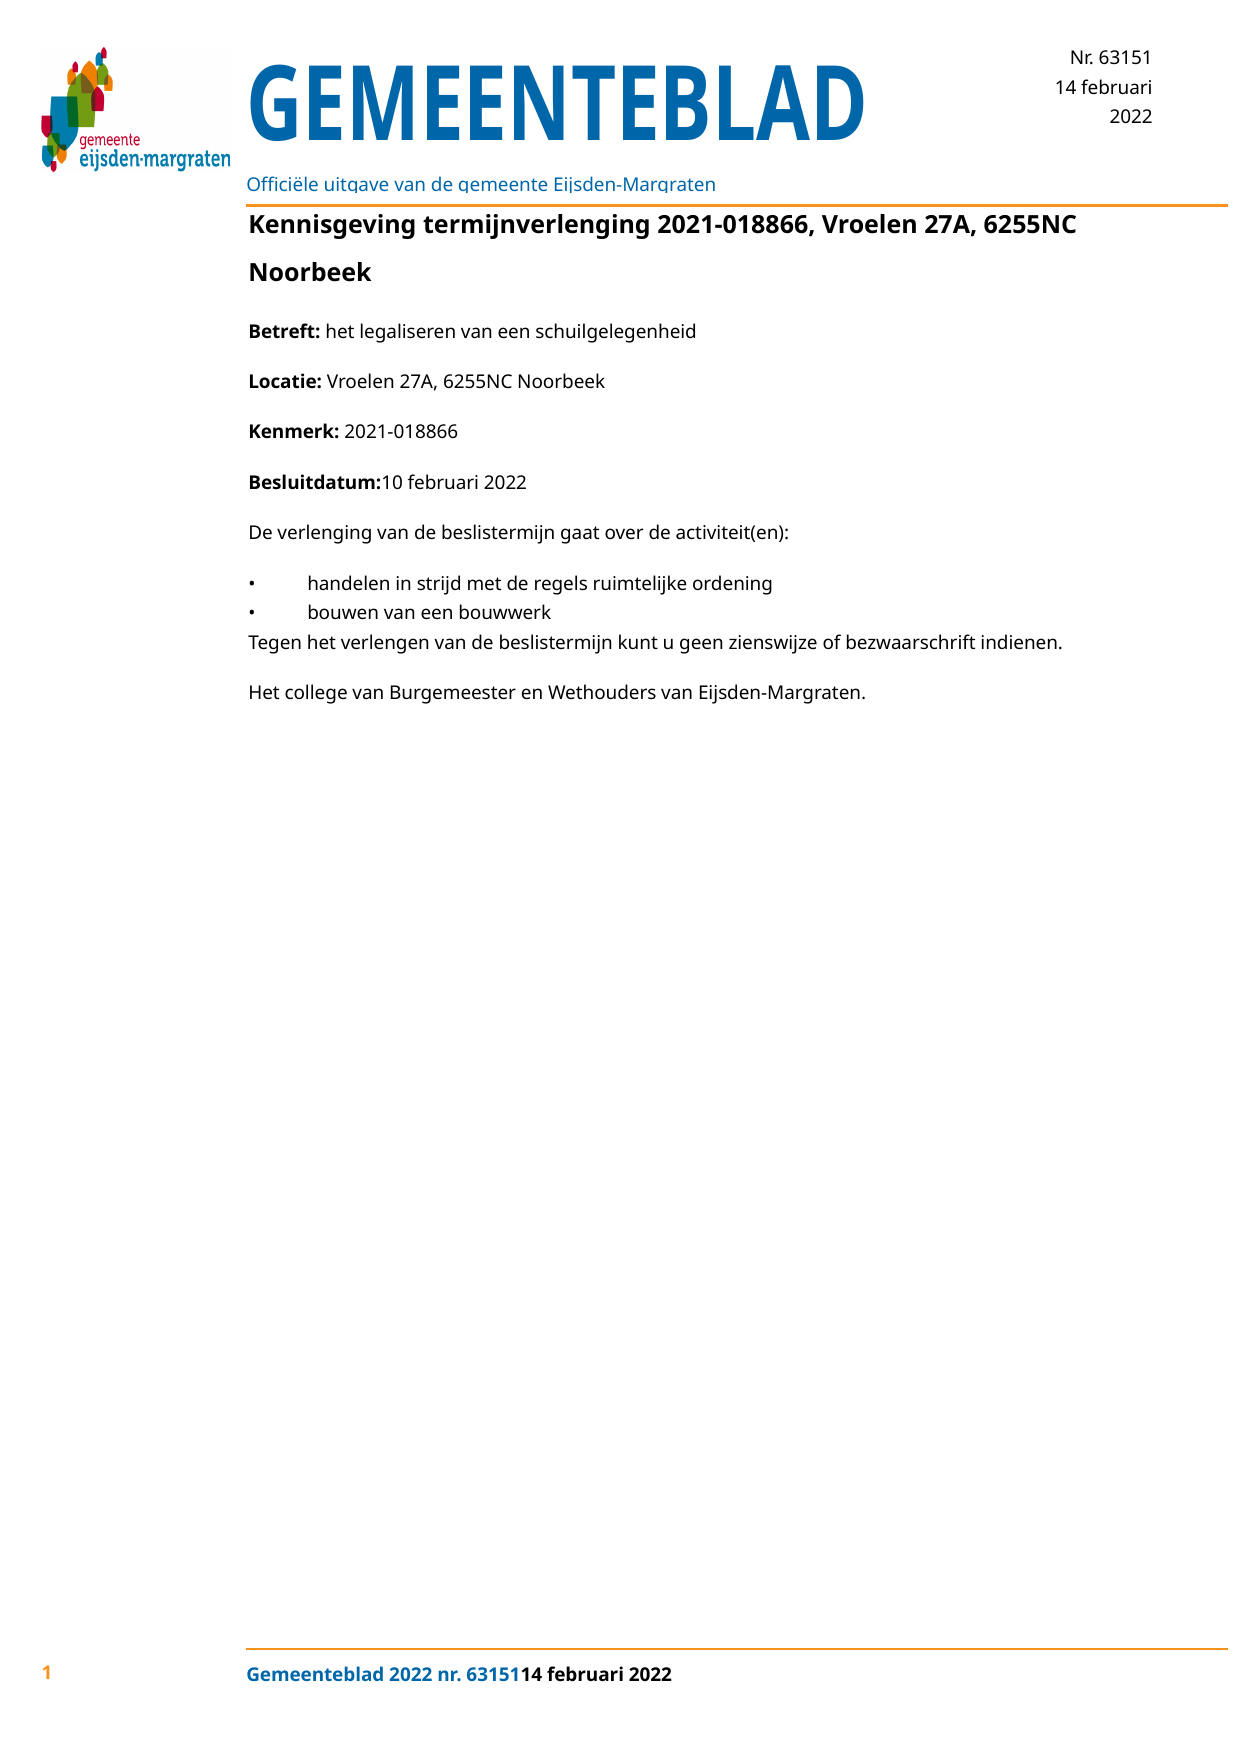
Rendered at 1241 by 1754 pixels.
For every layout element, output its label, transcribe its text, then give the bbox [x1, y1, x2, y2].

text De verlenging van de beslistermijn gaat over de activiteit(en): [248, 519, 1152, 545]
text Kenmerk: 2021-018866 [248, 419, 1152, 444]
text Besluitdatum:10 februari 2022 [248, 469, 1152, 495]
list handelen in strijd met de regels ruimtelijke ordening [248, 570, 1152, 596]
text Kennisgeving termijnverlenging 2021-018866, Vroelen 27A, 6255NC Noorbeek [248, 207, 1152, 288]
picture [41, 47, 231, 172]
text Betreft: het legaliseren van een schuilgelegenheid [248, 318, 1152, 344]
text Het college van Burgemeester en Wethouders van Eijsden-Margraten. [248, 679, 1152, 705]
text Locatie: Vroelen 27A, 6255NC Noorbeek [248, 368, 1152, 394]
text Tegen het verlengen van de beslistermijn kunt u geen zienswijze of bezwaarschrift indienen. [248, 629, 1152, 655]
list bouwen van een bouwwerk [248, 599, 1152, 625]
